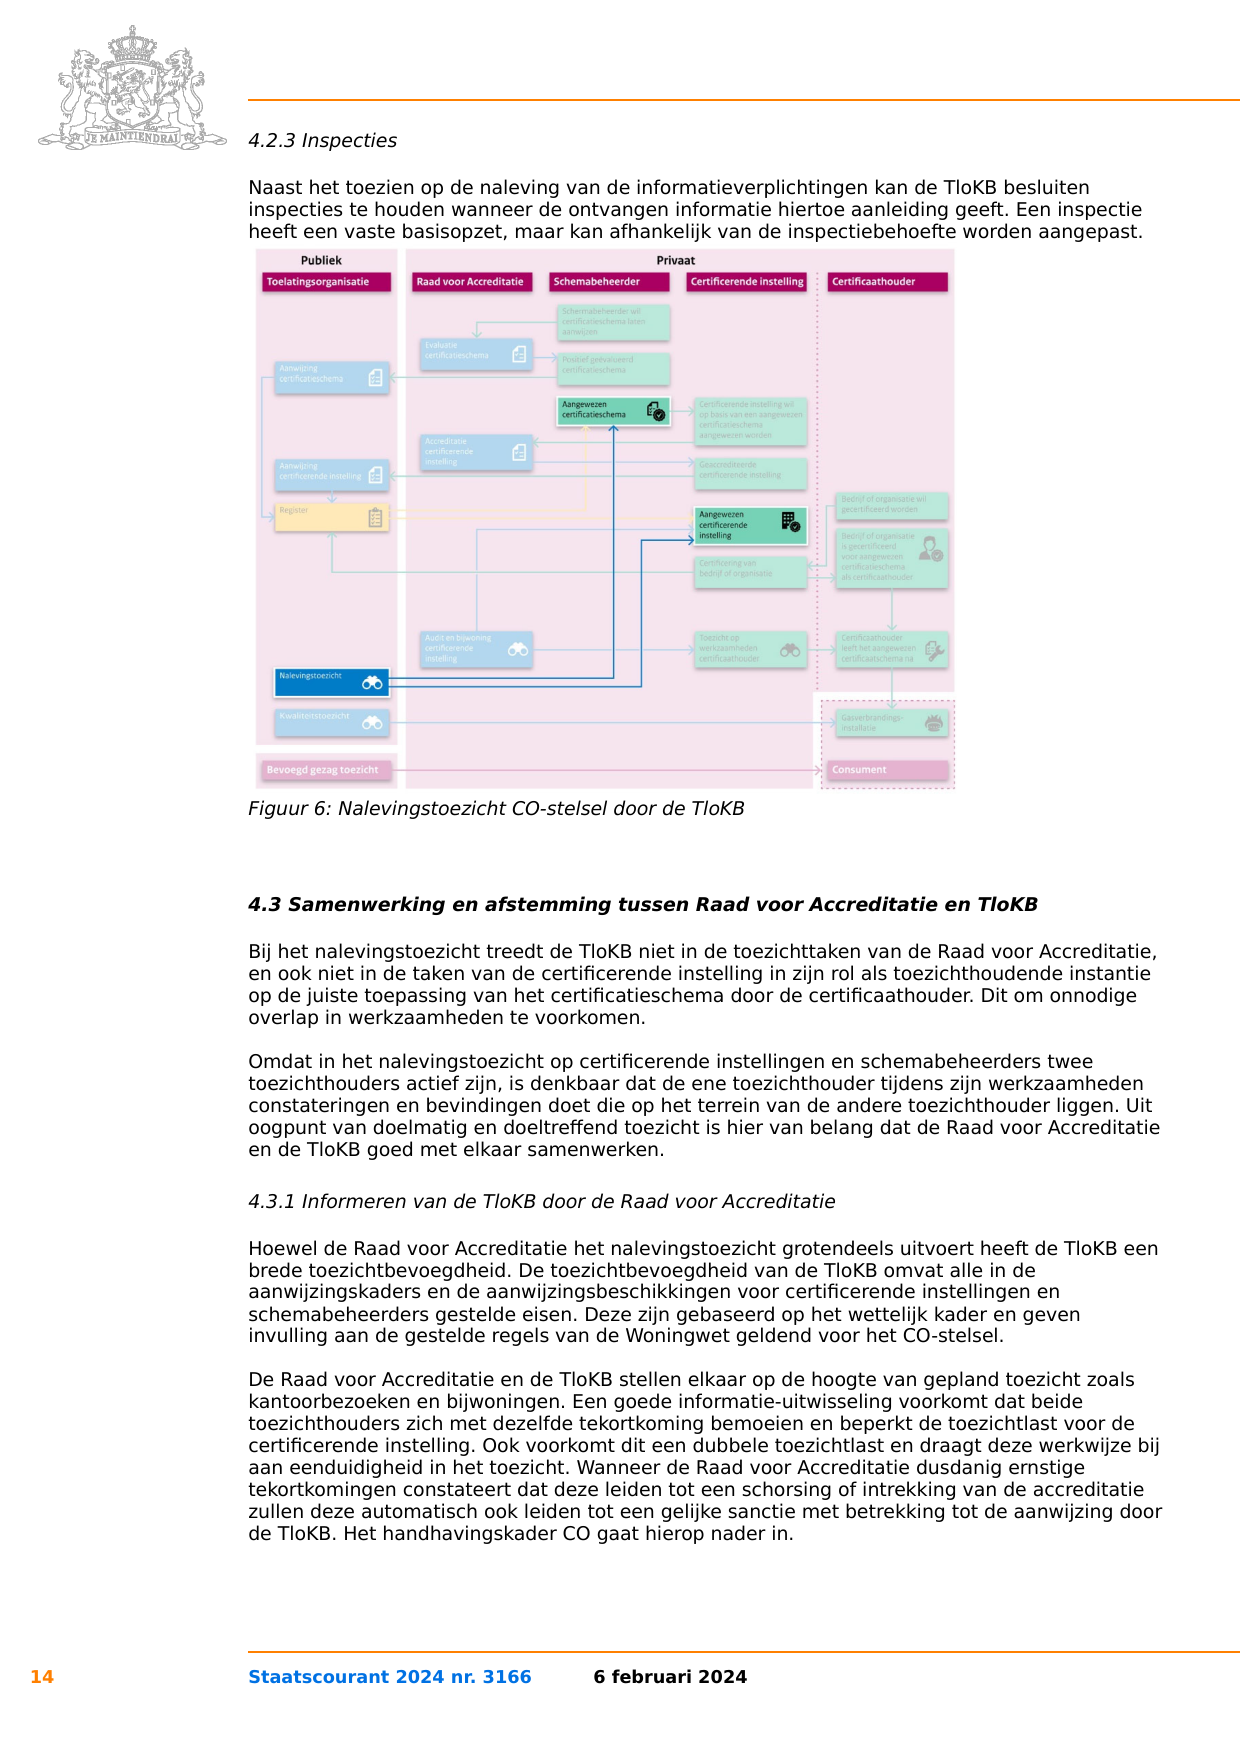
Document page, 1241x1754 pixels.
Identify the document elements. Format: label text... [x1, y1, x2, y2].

text Hoewel de Raad voor Accreditatie het nalevingstoezicht grotendeels uitvoert heeft de TloKB een brede toezichtbevoegdheid. De toezichtbevoegdheid van de TloKB omvat alle in de aanwijzingskaders en de aanwijzingsbeschikkingen voor certificerende instellingen en schemabeheerders gestelde eisen. Deze zijn gebaseerd op het wettelijk kader en geven invulling aan de gestelde regels van de Woningwet geldend voor het CO-stelsel. [248, 1237, 1163, 1347]
picture [248, 242, 957, 798]
subtitle 4.2.3 Inspecties [248, 130, 1163, 152]
subtitle 4.3.1 Informeren van de TloKB door de Raad voor Accreditatie [248, 1191, 1163, 1212]
subtitle 4.3 Samenwerking en afstemming tussen Raad voor Accreditatie en TloKB [248, 894, 1163, 916]
picture [38, 25, 227, 150]
text De Raad voor Accreditatie en de TloKB stellen elkaar op de hoogte van gepland toezicht zoals kantoorbezoeken en bijwoningen. Een goede informatie-uitwisseling voorkomt dat beide toezichthouders zich met dezelfde tekortkoming bemoeien en beperkt de toezichtlast voor de certificerende instelling. Ook voorkomt dit een dubbele toezichtlast en draagt deze werkwijze bij aan eenduidigheid in het toezicht. Wanneer de Raad voor Accreditatie dusdanig ernstige tekortkomingen constateert dat deze leiden tot een schorsing of intrekking van de accreditatie zullen deze automatisch ook leiden tot een gelijke sanctie met betrekking tot de aanwijzing door de TloKB. Het handhavingskader CO gaat hierop nader in. [248, 1369, 1163, 1545]
text Omdat in het nalevingstoezicht op certificerende instellingen en schemabeheerders twee toezichthouders actief zijn, is denkbaar dat de ene toezichthouder tijdens zijn werkzaamheden constateringen en bevindingen doet die op het terrein van de andere toezichthouder liggen. Uit oogpunt van doelmatig en doeltreffend toezicht is hier van belang dat de Raad voor Accreditatie en de TloKB goed met elkaar samenwerken. [248, 1051, 1163, 1161]
text Naast het toezien op de naleving van de informatieverplichtingen kan de TloKB besluiten inspecties te houden wanneer de ontvangen informatie hiertoe aanleiding geeft. Een inspectie heeft een vaste basisopzet, maar kan afhankelijk van de inspectiebehoefte worden aangepast. Figuur 6: Nalevingstoezicht CO-stelsel door de TloKB [248, 177, 1163, 864]
text Bij het nalevingstoezicht treedt de TloKB niet in de toezichttaken van de Raad voor Accreditatie, en ook niet in de taken van de certificerende instelling in zijn rol als toezichthoudende instantie op de juiste toepassing van het certificatieschema door de certificaathouder. Dit om onnodige overlap in werkzaamheden te voorkomen. [248, 941, 1163, 1029]
